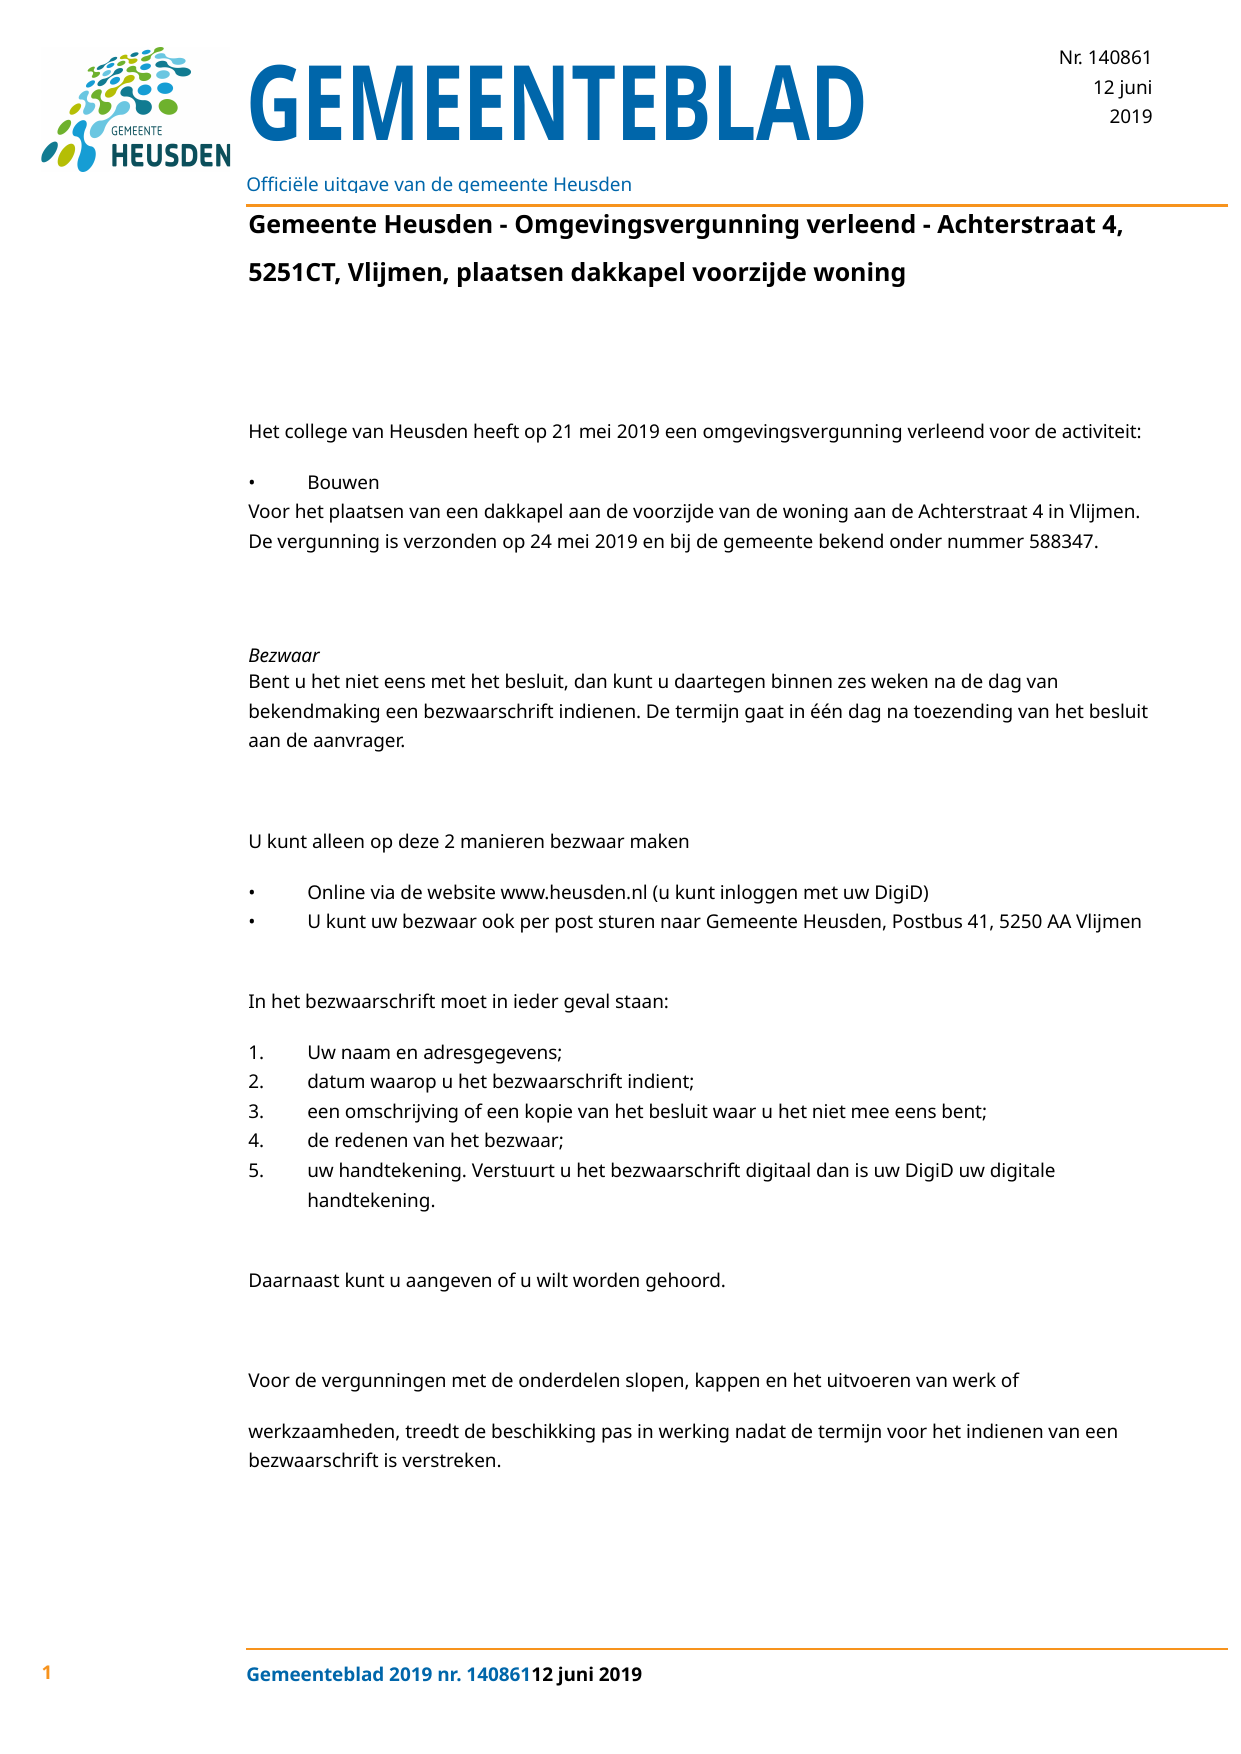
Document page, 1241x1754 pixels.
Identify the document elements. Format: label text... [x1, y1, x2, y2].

list de redenen van het bezwaar; [248, 1128, 1152, 1153]
list Bouwen [248, 469, 1152, 495]
text Daarnaast kunt u aangeven of u wilt worden gehoord. [248, 1267, 1152, 1292]
list uw handtekening. Verstuurt u het bezwaarschrift digitaal dan is uw DigiD uw digitale handtekening. [248, 1157, 1152, 1212]
list Online via de website www.heusden.nl (u kunt inloggen met uw DigiD) [248, 879, 1152, 904]
text Gemeente Heusden - Omgevingsvergunning verleend - Achterstraat 4, 5251CT, Vlijmen, plaatsen dakkapel voorzijde woning [248, 207, 1152, 288]
text Voor de vergunningen met de onderdelen slopen, kappen en het uitvoeren van werk of [248, 1368, 1152, 1393]
text U kunt alleen op deze 2 manieren bezwaar maken [248, 828, 1152, 854]
text Het college van Heusden heeft op 21 mei 2019 een omgevingsvergunning verleend voor de activiteit: [248, 419, 1152, 444]
list Uw naam en adresgegevens; [248, 1039, 1152, 1064]
text Bezwaar [248, 643, 1152, 668]
picture [41, 47, 231, 172]
list U kunt uw bezwaar ook per post sturen naar Gemeente Heusden, Postbus 41, 5250 AA Vlijmen [248, 908, 1152, 934]
list een omschrijving of een kopie van het besluit waar u het niet mee eens bent; [248, 1098, 1152, 1124]
text werkzaamheden, treedt de beschikking pas in werking nadat de termijn voor het indienen van een bezwaarschrift is verstreken. [248, 1418, 1152, 1473]
list datum waarop u het bezwaarschrift indient; [248, 1068, 1152, 1094]
text Voor het plaatsen van een dakkapel aan de voorzijde van de woning aan de Achterstraat 4 in Vlijmen. De vergunning is verzonden op 24 mei 2019 en bij de gemeente bekend onder nummer 588347. [248, 499, 1152, 554]
text In het bezwaarschrift moet in ieder geval staan: [248, 988, 1152, 1014]
text Bent u het niet eens met het besluit, dan kunt u daartegen binnen zes weken na de dag van bekendmaking een bezwaarschrift indienen. De termijn gaat in één dag na toezending van het besluit aan de aanvrager. [248, 668, 1152, 753]
